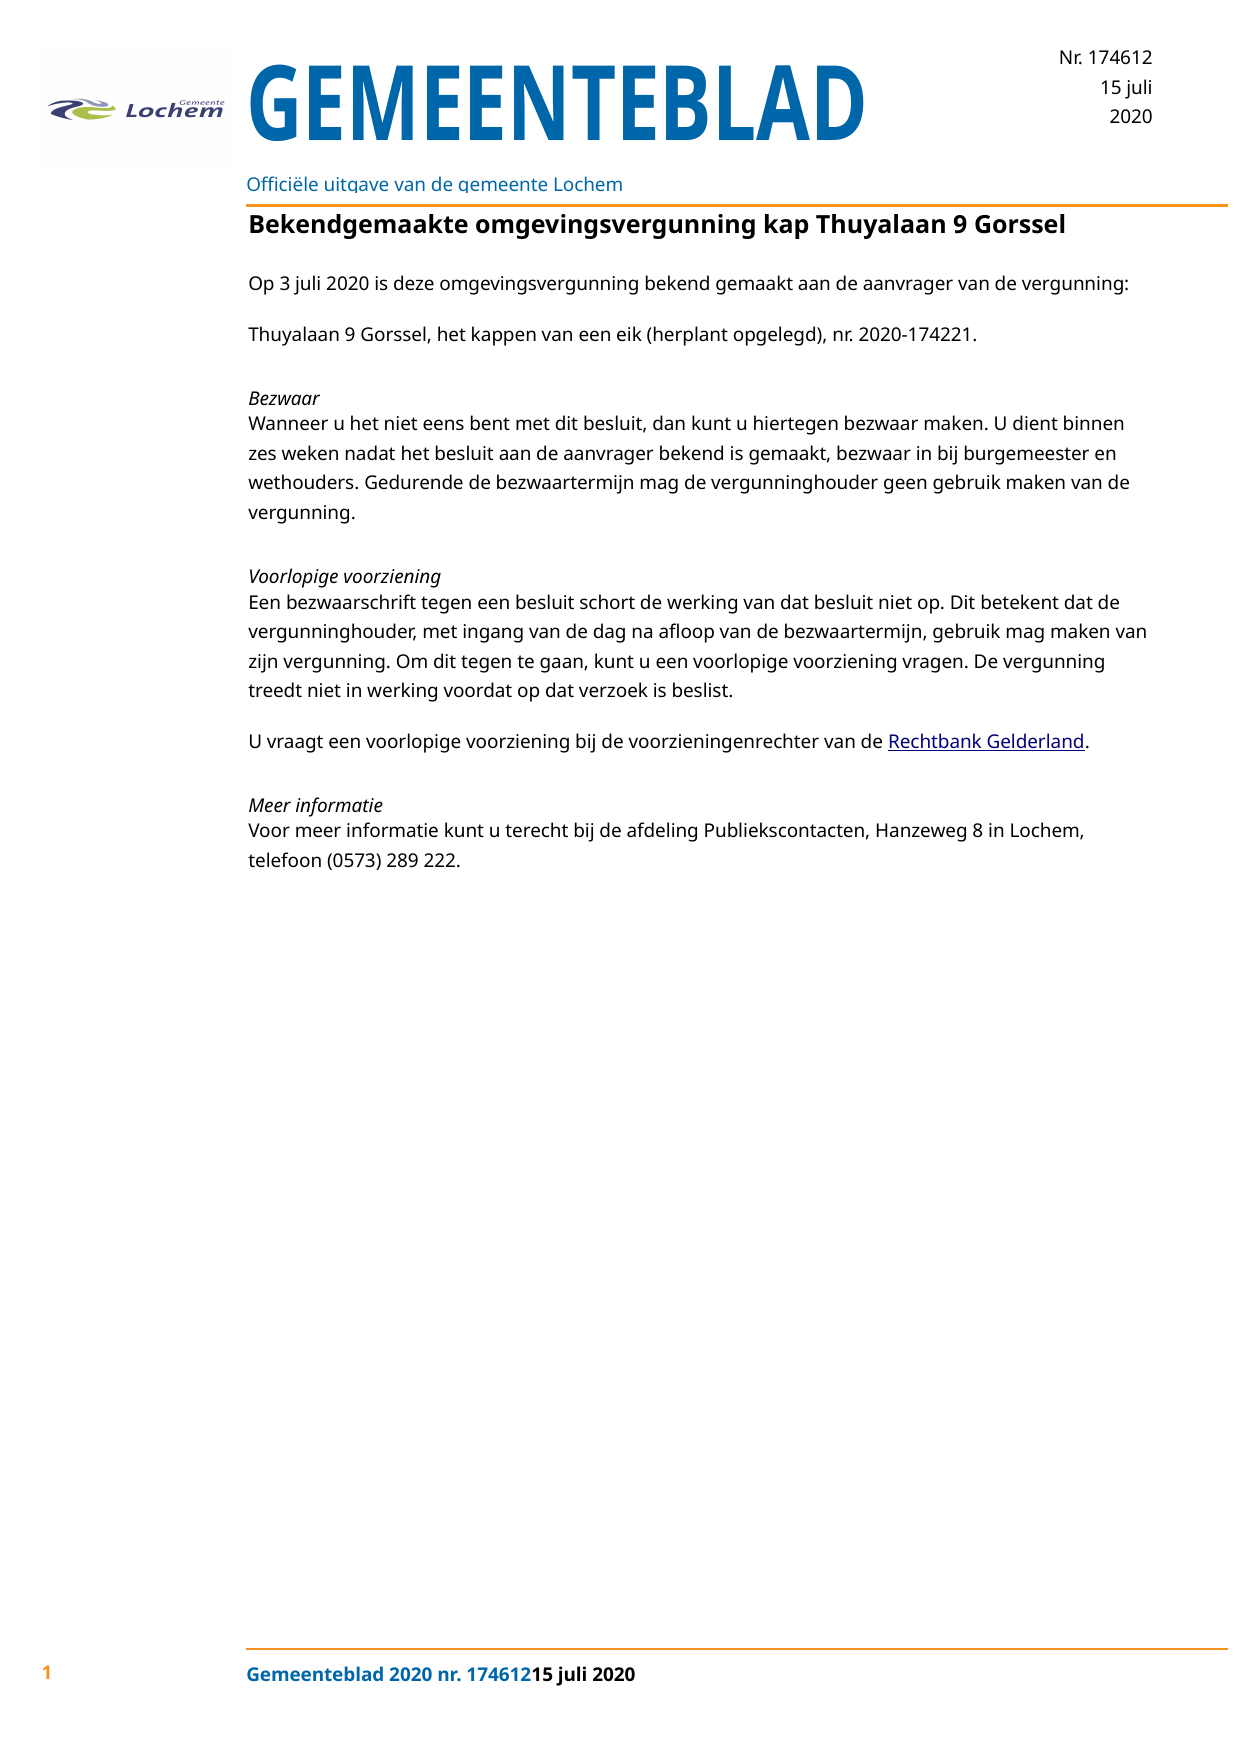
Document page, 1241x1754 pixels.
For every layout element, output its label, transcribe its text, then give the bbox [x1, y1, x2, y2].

text Bezwaar [248, 385, 1152, 410]
text Thuyalaan 9 Gorssel, het kappen van een eik (herplant opgelegd), nr. 2020-174221. [248, 321, 1152, 346]
text Wanneer u het niet eens bent met dit besluit, dan kunt u hiertegen bezwaar maken. U dient binnen zes weken nadat het besluit aan de aanvrager bekend is gemaakt, bezwaar in bij burgemeester en wethouders. Gedurende de bezwaartermijn mag de vergunninghouder geen gebruik maken van de vergunning. [248, 410, 1152, 525]
text Een bezwaarschrift tegen een besluit schort de werking van dat besluit niet op. Dit betekent dat de vergunninghouder, met ingang van de dag na afloop van de bezwaartermijn, gebruik mag maken van zijn vergunning. Om dit tegen te gaan, kunt u een voorlopige voorziening vragen. De vergunning treedt niet in werking voordat op dat verzoek is beslist. [248, 589, 1152, 703]
text Meer informatie [248, 792, 1152, 818]
text Op 3 juli 2020 is deze omgevingsvergunning bekend gemaakt aan de aanvrager van de vergunning: [248, 270, 1152, 296]
text Voor meer informatie kunt u terecht bij de afdeling Publiekscontacten, Hanzeweg 8 in Lochem, telefoon (0573) 289 222. [248, 818, 1152, 873]
text Bekendgemaakte omgevingsvergunning kap Thuyalaan 9 Gorssel [248, 207, 1152, 241]
text U vraagt een voorlopige voorziening bij de voorzieningenrechter van de Rechtbank Gelderland. [248, 728, 1152, 754]
picture [41, 47, 231, 172]
text Voorlopige voorziening [248, 563, 1152, 589]
